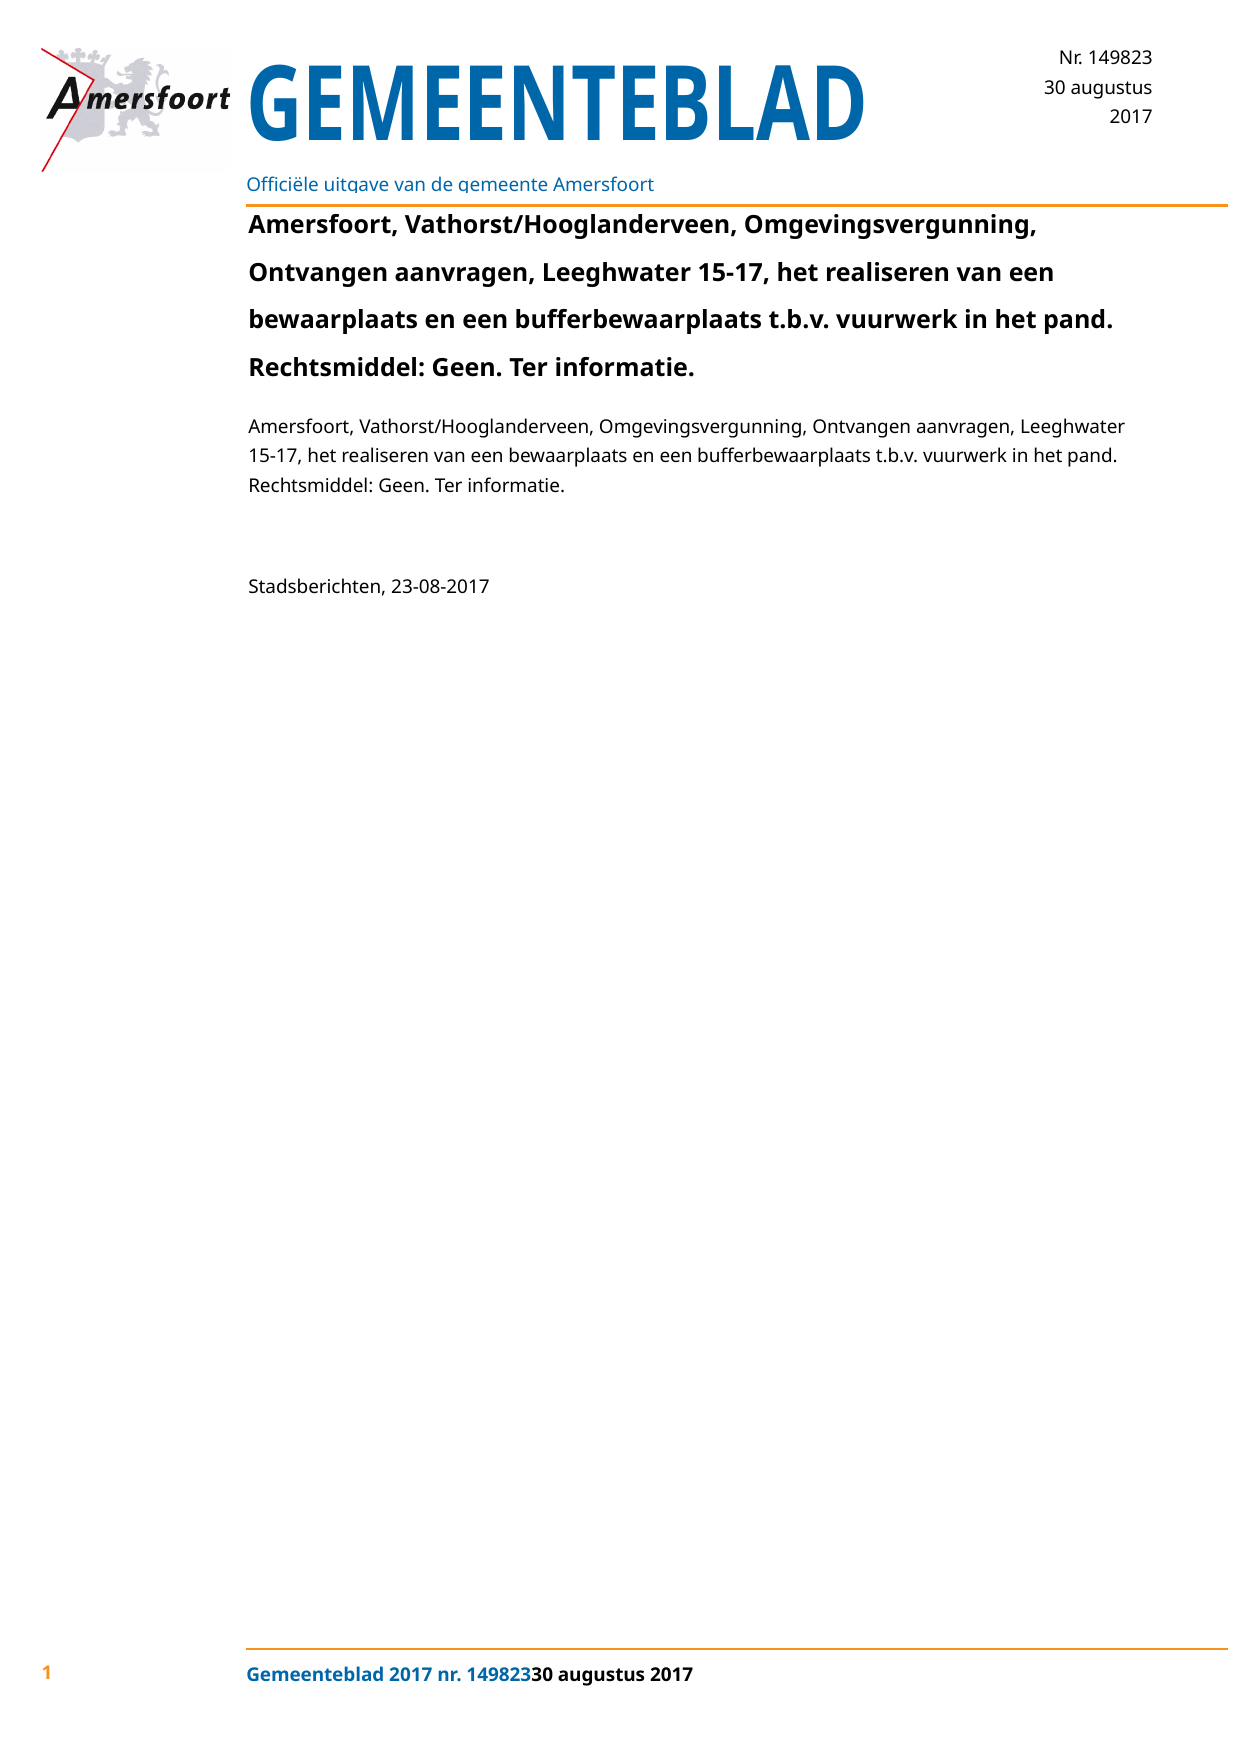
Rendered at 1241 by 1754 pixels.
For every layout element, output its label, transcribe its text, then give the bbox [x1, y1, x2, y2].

text Amersfoort, Vathorst/Hooglanderveen, Omgevingsvergunning, Ontvangen aanvragen, Leeghwater 15-17, het realiseren van een bewaarplaats en een bufferbewaarplaats t.b.v. vuurwerk in het pand. Rechtsmiddel: Geen. Ter informatie. [248, 413, 1152, 498]
text Stadsberichten, 23-08-2017 [248, 573, 1152, 599]
text Amersfoort, Vathorst/Hooglanderveen, Omgevingsvergunning, Ontvangen aanvragen, Leeghwater 15-17, het realiseren van een bewaarplaats en een bufferbewaarplaats t.b.v. vuurwerk in het pand. Rechtsmiddel: Geen. Ter informatie. [248, 207, 1152, 384]
picture [41, 47, 231, 172]
